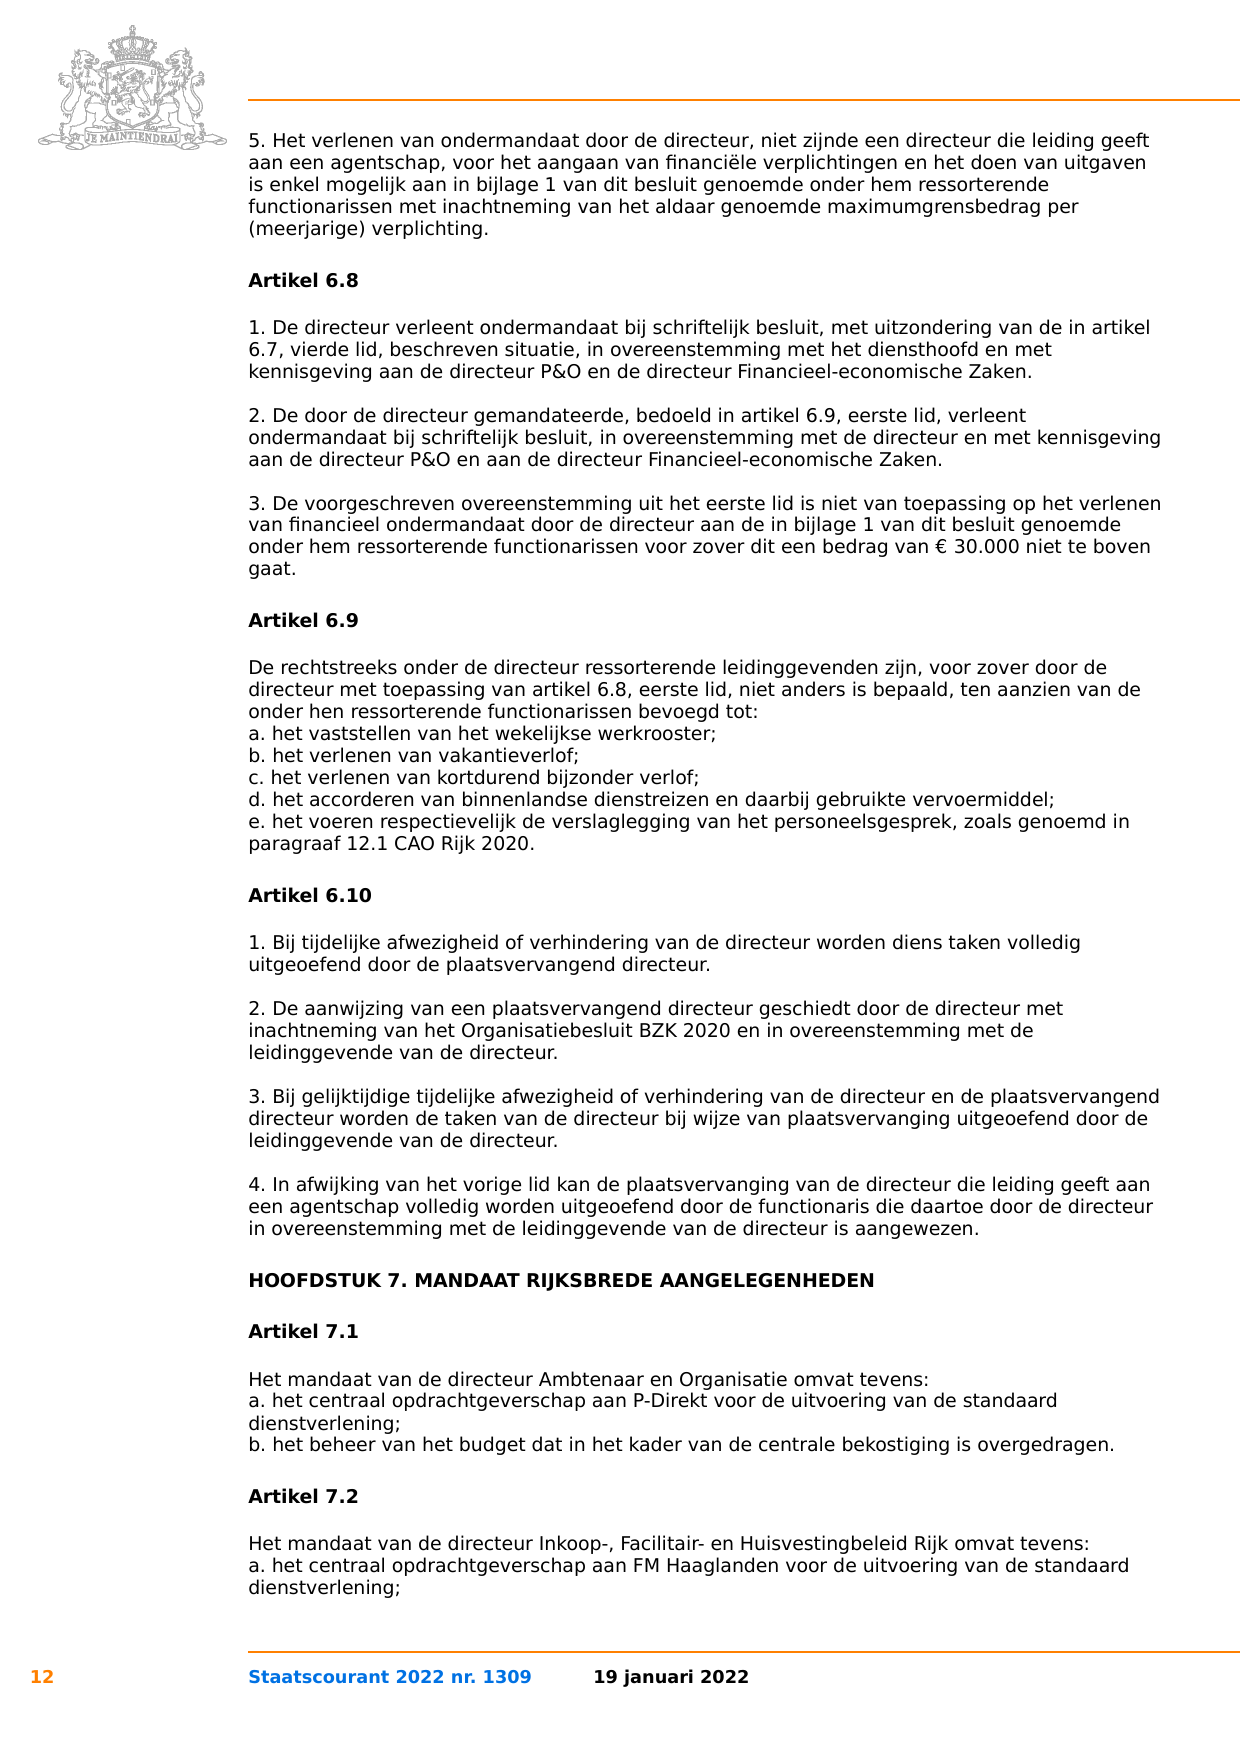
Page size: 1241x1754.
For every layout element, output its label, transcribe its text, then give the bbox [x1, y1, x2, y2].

text 3. De voorgeschreven overeenstemming uit het eerste lid is niet van toepassing op het verlenen van financieel ondermandaat door de directeur aan de in bijlage 1 van dit besluit genoemde onder hem ressorterende functionarissen voor zover dit een bedrag van € 30.000 niet te boven gaat. [248, 492, 1163, 580]
subtitle Artikel 7.1 [248, 1321, 1163, 1343]
text Het mandaat van de directeur Ambtenaar en Organisatie omvat tevens: [248, 1368, 1163, 1390]
text 3. Bij gelijktijdige tijdelijke afwezigheid of verhindering van de directeur en de plaatsvervangend directeur worden de taken van de directeur bij wijze van plaatsvervanging uitgeoefend door de leidinggevende van de directeur. [248, 1086, 1163, 1152]
subtitle Artikel 7.2 [248, 1486, 1163, 1508]
text d. het accorderen van binnenlandse dienstreizen en daarbij gebruikte vervoermiddel; [248, 789, 1163, 811]
text b. het verlenen van vakantieverlof; [248, 745, 1163, 767]
subtitle Artikel 6.9 [248, 610, 1163, 632]
text 4. In afwijking van het vorige lid kan de plaatsvervanging van de directeur die leiding geeft aan een agentschap volledig worden uitgeoefend door de functionaris die daartoe door de directeur in overeenstemming met de leidinggevende van de directeur is aangewezen. [248, 1173, 1163, 1239]
picture [38, 25, 227, 150]
text a. het vaststellen van het wekelijkse werkrooster; [248, 723, 1163, 745]
text e. het voeren respectievelijk de verslaglegging van het personeelsgesprek, zoals genoemd in paragraaf 12.1 CAO Rijk 2020. [248, 811, 1163, 855]
text a. het centraal opdrachtgeverschap aan FM Haaglanden voor de uitvoering van de standaard dienstverlening; [248, 1555, 1163, 1599]
text a. het centraal opdrachtgeverschap aan P-Direkt voor de uitvoering van de standaard dienstverlening; [248, 1390, 1163, 1434]
text Het mandaat van de directeur Inkoop-, Facilitair- en Huisvestingbeleid Rijk omvat tevens: [248, 1533, 1163, 1555]
subtitle HOOFDSTUK 7. MANDAAT RIJKSBREDE AANGELEGENHEDEN [248, 1269, 1163, 1291]
subtitle Artikel 6.8 [248, 270, 1163, 292]
text De rechtstreeks onder de directeur ressorterende leidinggevenden zijn, voor zover door de directeur met toepassing van artikel 6.8, eerste lid, niet anders is bepaald, ten aanzien van de onder hen ressorterende functionarissen bevoegd tot: [248, 657, 1163, 723]
text 2. De door de directeur gemandateerde, bedoeld in artikel 6.9, eerste lid, verleent ondermandaat bij schriftelijk besluit, in overeenstemming met de directeur en met kennisgeving aan de directeur P&O en aan de directeur Financieel-economische Zaken. [248, 404, 1163, 471]
text 1. De directeur verleent ondermandaat bij schriftelijk besluit, met uitzondering van de in artikel 6.7, vierde lid, beschreven situatie, in overeenstemming met het diensthoofd en met kennisgeving aan de directeur P&O en de directeur Financieel-economische Zaken. [248, 317, 1163, 383]
text 5. Het verlenen van ondermandaat door de directeur, niet zijnde een directeur die leiding geeft aan een agentschap, voor het aangaan van financiële verplichtingen en het doen van uitgaven is enkel mogelijk aan in bijlage 1 van dit besluit genoemde onder hem ressorterende functionarissen met inachtneming van het aldaar genoemde maximumgrensbedrag per (meerjarige) verplichting. [248, 130, 1163, 240]
subtitle Artikel 6.10 [248, 885, 1163, 907]
text 2. De aanwijzing van een plaatsvervangend directeur geschiedt door de directeur met inachtneming van het Organisatiebesluit BZK 2020 en in overeenstemming met de leidinggevende van de directeur. [248, 998, 1163, 1064]
text b. het beheer van het budget dat in het kader van de centrale bekostiging is overgedragen. [248, 1434, 1163, 1456]
text c. het verlenen van kortdurend bijzonder verlof; [248, 767, 1163, 789]
text 1. Bij tijdelijke afwezigheid of verhindering van de directeur worden diens taken volledig uitgeoefend door de plaatsvervangend directeur. [248, 932, 1163, 976]
